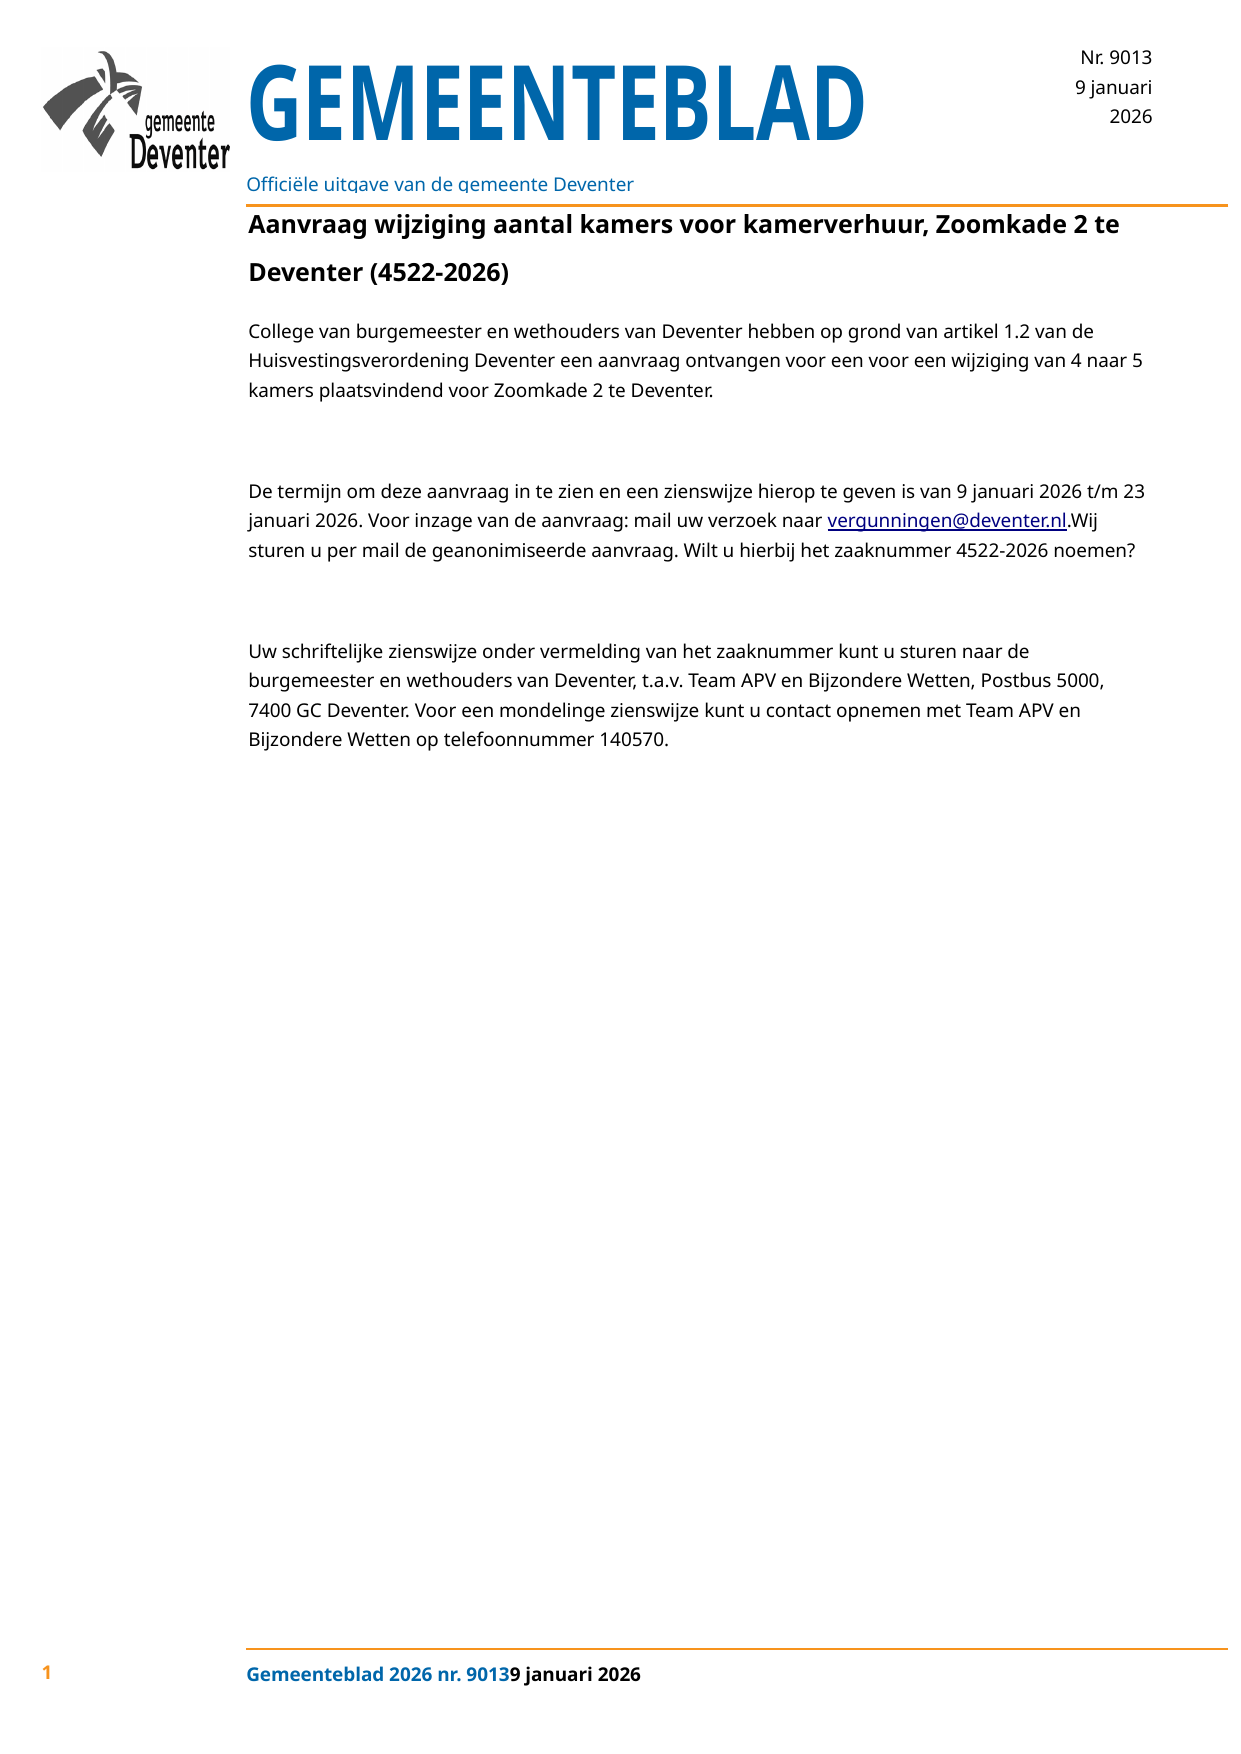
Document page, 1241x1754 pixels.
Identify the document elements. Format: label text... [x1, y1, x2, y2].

text Aanvraag wijziging aantal kamers voor kamerverhuur, Zoomkade 2 te Deventer (4522-2026) [248, 207, 1152, 288]
text De termijn om deze aanvraag in te zien en een zienswijze hierop te geven is van 9 januari 2026 t/m 23 januari 2026. Voor inzage van de aanvraag: mail uw verzoek naar vergunningen@deventer.nl.Wij sturen u per mail de geanonimiseerde aanvraag. Wilt u hierbij het zaaknummer 4522-2026 noemen? [248, 478, 1152, 563]
picture [41, 47, 231, 172]
text Uw schriftelijke zienswijze onder vermelding van het zaaknummer kunt u sturen naar de burgemeester en wethouders van Deventer, t.a.v. Team APV en Bijzondere Wetten, Postbus 5000, 7400 GC Deventer. Voor een mondelinge zienswijze kunt u contact opnemen met Team APV en Bijzondere Wetten op telefoonnummer 140570. [248, 638, 1152, 752]
text College van burgemeester en wethouders van Deventer hebben op grond van artikel 1.2 van de Huisvestingsverordening Deventer een aanvraag ontvangen voor een voor een wijziging van 4 naar 5 kamers plaatsvindend voor Zoomkade 2 te Deventer. [248, 318, 1152, 403]
